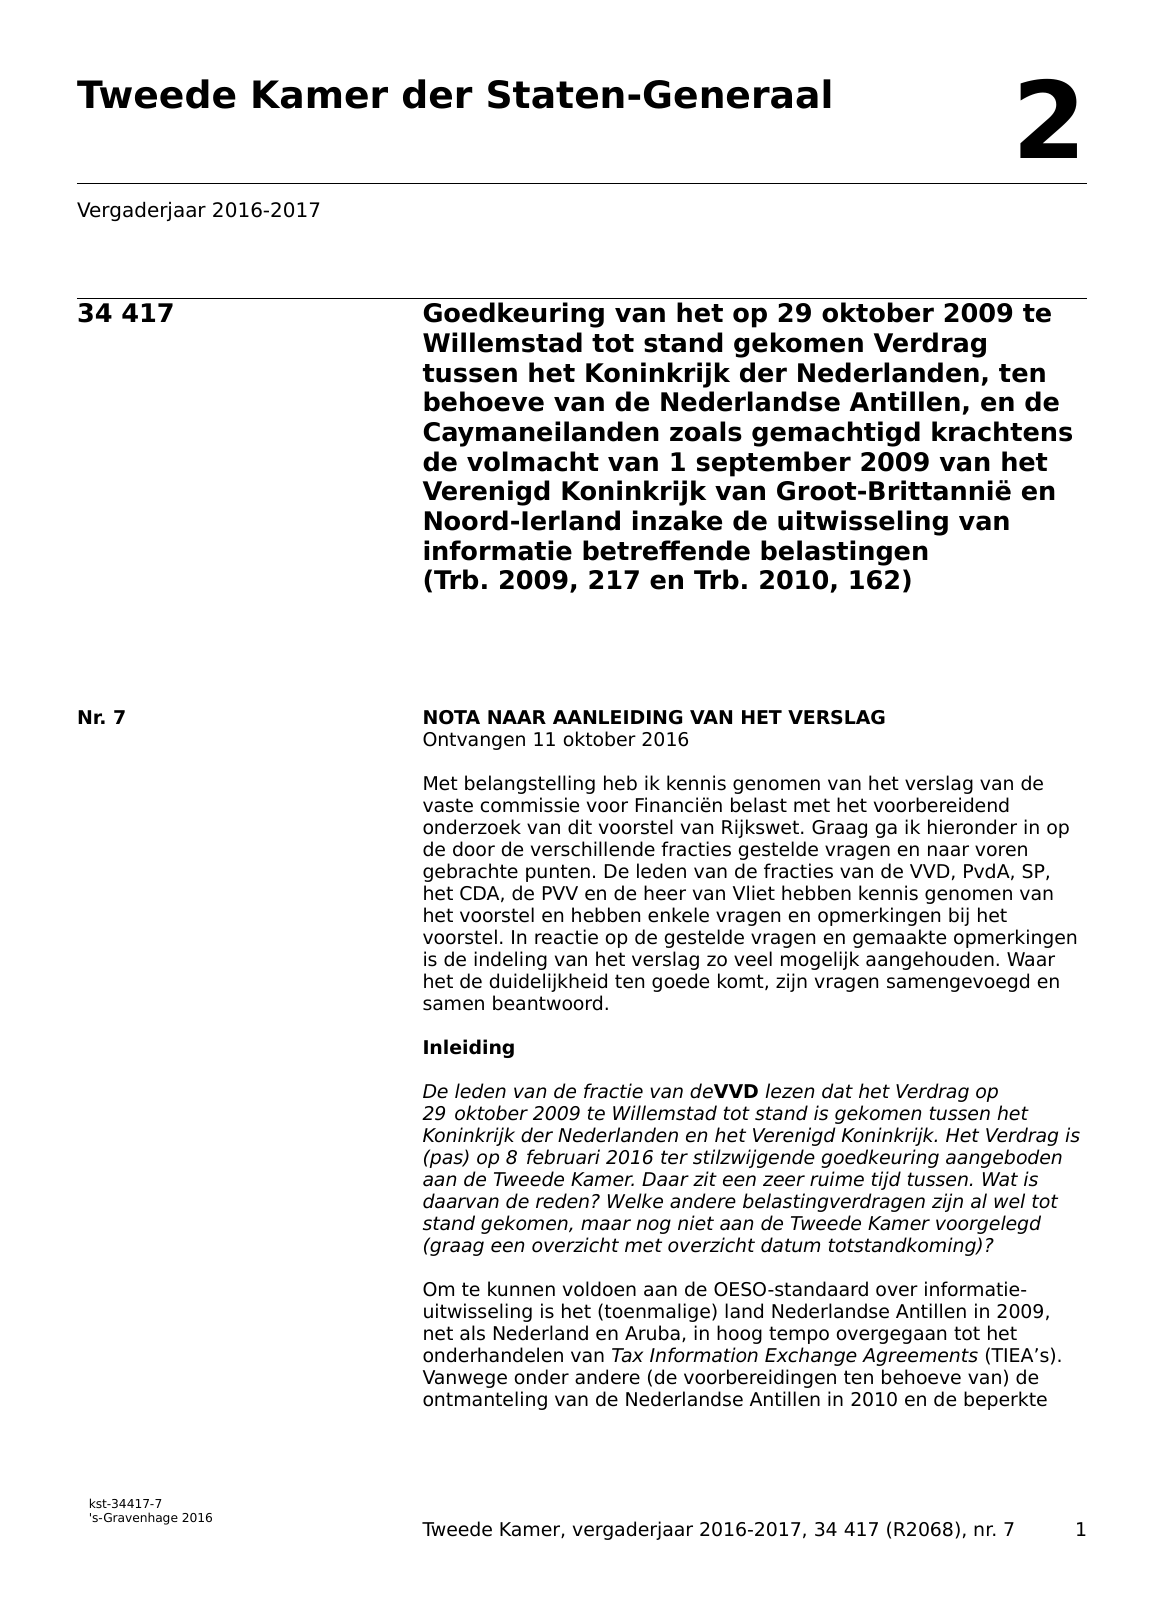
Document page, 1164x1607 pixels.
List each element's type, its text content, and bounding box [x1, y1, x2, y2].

text Met belangstelling heb ik kennis genomen van het verslag van de vaste commissie voor Financiën belast met het voorbereidend onderzoek van dit voorstel van Rijkswet. Graag ga ik hieronder in op de door de verschillende fracties gestelde vragen en naar voren gebrachte punten. De leden van de fracties van de VVD, PvdA, SP, het CDA, de PVV en de heer van Vliet hebben kennis genomen van het voorstel en hebben enkele vragen en opmerkingen bij het voorstel. In reactie op de gestelde vragen en gemaakte opmerkingen is de indeling van het verslag zo veel mogelijk aangehouden. Waar het de duidelijkheid ten goede komt, zijn vragen samengevoegd en samen beantwoord. [422, 773, 1087, 1015]
text Ontvangen 11 oktober 2016 [422, 729, 1087, 751]
table_header Tweede Kamer der Staten-Generaal [77, 59, 886, 183]
text De leden van de fractie van deVVD lezen dat het Verdrag op 29 oktober 2009 te Willemstad tot stand is gekomen tussen het Koninkrijk der Nederlanden en het Verenigd Koninkrijk. Het Verdrag is (pas) op 8 februari 2016 ter stilzwijgende goedkeuring aangeboden aan de Tweede Kamer. Daar zit een zeer ruime tijd tussen. Wat is daarvan de reden? Welke andere belastingverdragen zijn al wel tot stand gekomen, maar nog niet aan de Tweede Kamer voorgelegd (graag een overzicht met overzicht datum totstandkoming)? [422, 1081, 1087, 1257]
subtitle Nr. 7 NOTA NAAR AANLEIDING VAN HET VERSLAG [77, 707, 1087, 729]
table_header 2 [886, 59, 1087, 183]
text 's-Gravenhage 2016 [88, 1511, 323, 1525]
table_cell Vergaderjaar 2016-2017 [77, 184, 1087, 298]
subtitle Inleiding [422, 1037, 1087, 1059]
text Om te kunnen voldoen aan de OESO-standaard over informatie-uitwisseling is het (toenmalige) land Nederlandse Antillen in 2009, net als Nederland en Aruba, in hoog tempo overgegaan tot het onderhandelen van Tax Information Exchange Agreements (TIEA’s). Vanwege onder andere (de voorbereidingen ten behoeve van) de ontmanteling van de Nederlandse Antillen in 2010 en de beperkte [422, 1279, 1087, 1411]
text kst-34417-7 [88, 1497, 323, 1511]
subtitle 34 417 Goedkeuring van het op 29 oktober 2009 te Willemstad tot stand gekomen Verdrag tussen het Koninkrijk der Nederlanden, ten behoeve van de Nederlandse Antillen, en de Caymaneilanden zoals gemachtigd krachtens de volmacht van 1 september 2009 van het Verenigd Koninkrijk van Groot-Brittannië en Noord-Ierland inzake de uitwisseling van informatie betreffende belastingen (Trb. 2009, 217 en Trb. 2010, 162) [77, 299, 1087, 596]
